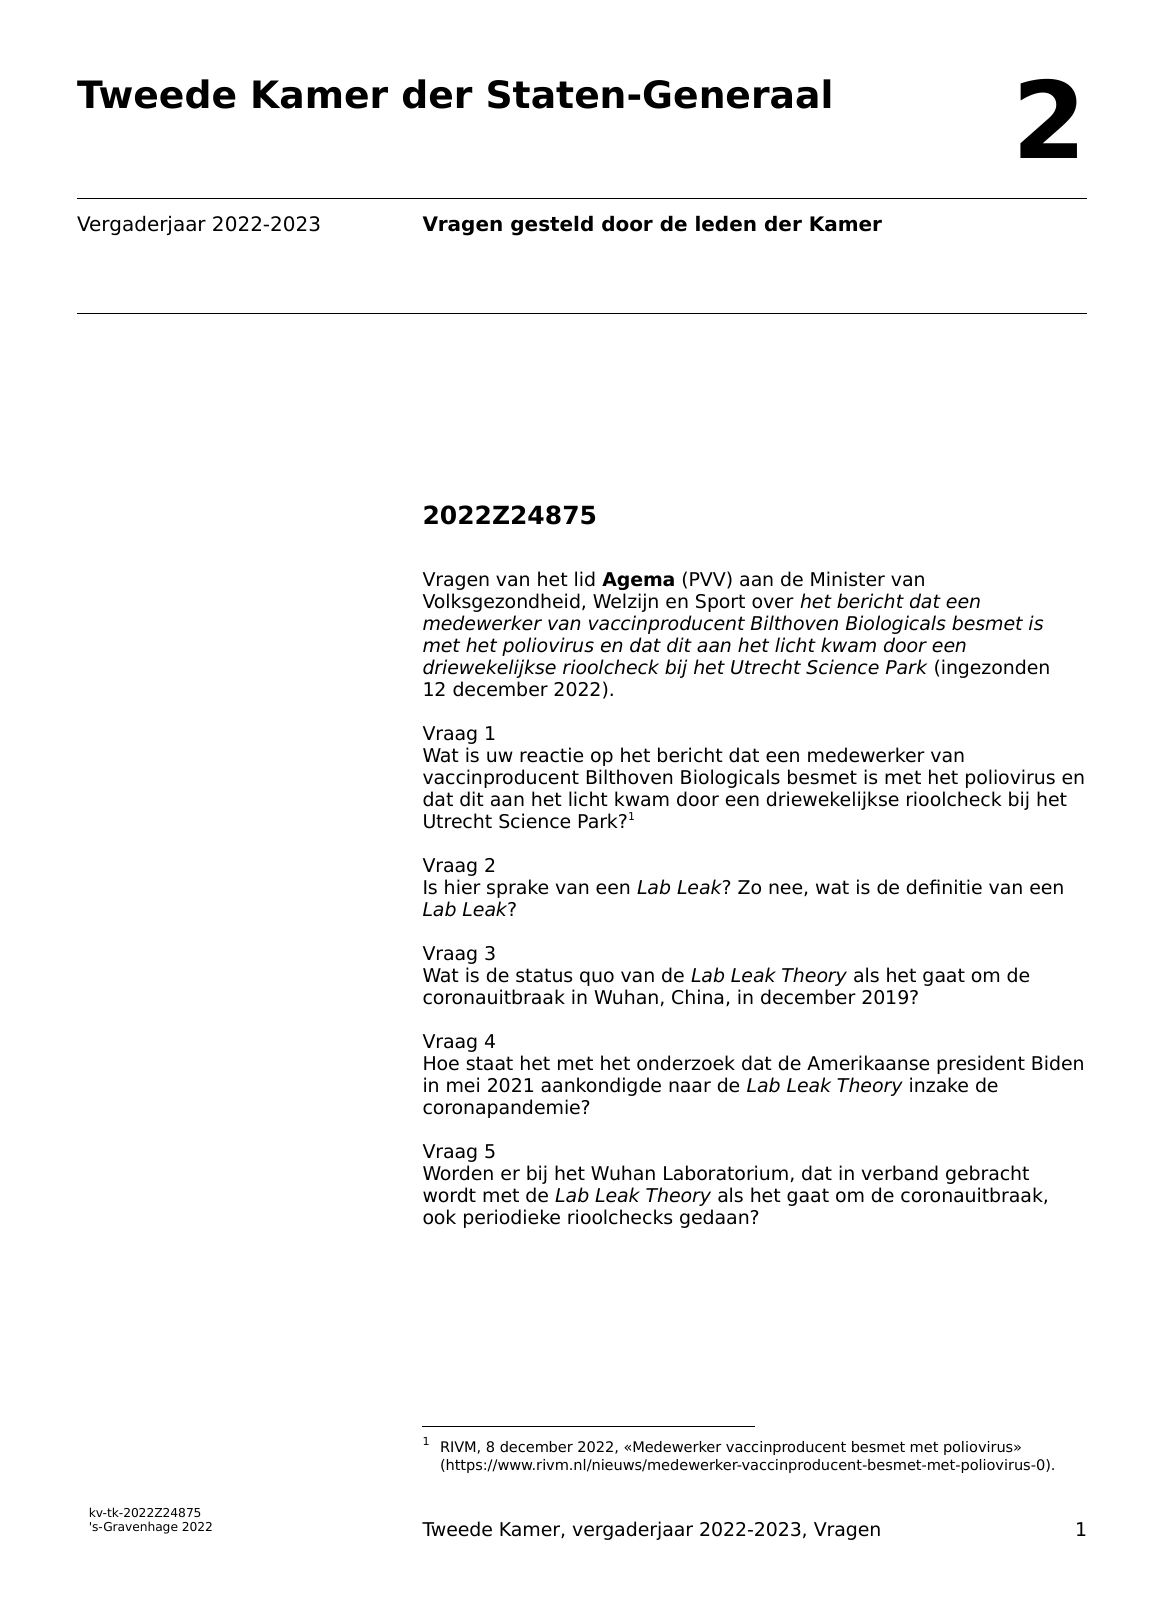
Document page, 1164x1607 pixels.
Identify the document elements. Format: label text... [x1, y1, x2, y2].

text Wat is uw reactie op het bericht dat een medewerker van vaccinproducent Bilthoven Biologicals besmet is met het poliovirus en dat dit aan het licht kwam door een driewekelijkse rioolcheck bij het Utrecht Science Park? [422, 745, 1087, 833]
text Vraag 1 [422, 723, 1087, 745]
text Vraag 5 [422, 1141, 1087, 1163]
text Vraag 4 [422, 1031, 1087, 1053]
table_cell Vragen gesteld door de leden der Kamer [422, 199, 1087, 313]
table_cell Vergaderjaar 2022-2023 [77, 199, 422, 313]
text kv-tk-2022Z24875 [88, 1506, 323, 1520]
text Is hier sprake van een Lab Leak? Zo nee, wat is de definitie van een Lab Leak? [422, 877, 1087, 921]
text Vraag 2 [422, 855, 1087, 877]
text Vragen van het lid Agema (PVV) aan de Minister van Volksgezondheid, Welzijn en Sport over het bericht dat een medewerker van vaccinproducent Bilthoven Biologicals besmet is met het poliovirus en dat dit aan het licht kwam door een driewekelijkse rioolcheck bij het Utrecht Science Park (ingezonden 12 december 2022). [422, 569, 1087, 701]
text Hoe staat het met het onderzoek dat de Amerikaanse president Biden in mei 2021 aankondigde naar de Lab Leak Theory inzake de coronapandemie? [422, 1053, 1087, 1119]
table_header Tweede Kamer der Staten-Generaal [77, 59, 886, 198]
table_header 2 [886, 59, 1087, 198]
text RIVM, 8 december 2022, «Medewerker vaccinproducent besmet met poliovirus» (https://www.rivm.nl/nieuws/medewerker-vaccinproducent-besmet-met-poliovirus-0). [422, 1435, 1087, 1474]
text Vraag 3 [422, 943, 1087, 965]
text Worden er bij het Wuhan Laboratorium, dat in verband gebracht wordt met de Lab Leak Theory als het gaat om de coronauitbraak, ook periodieke rioolchecks gedaan? [422, 1163, 1087, 1229]
text Wat is de status quo van de Lab Leak Theory als het gaat om de coronauitbraak in Wuhan, China, in december 2019? [422, 965, 1087, 1009]
text 2022Z24875 [422, 501, 1087, 531]
text 's-Gravenhage 2022 [88, 1520, 323, 1534]
